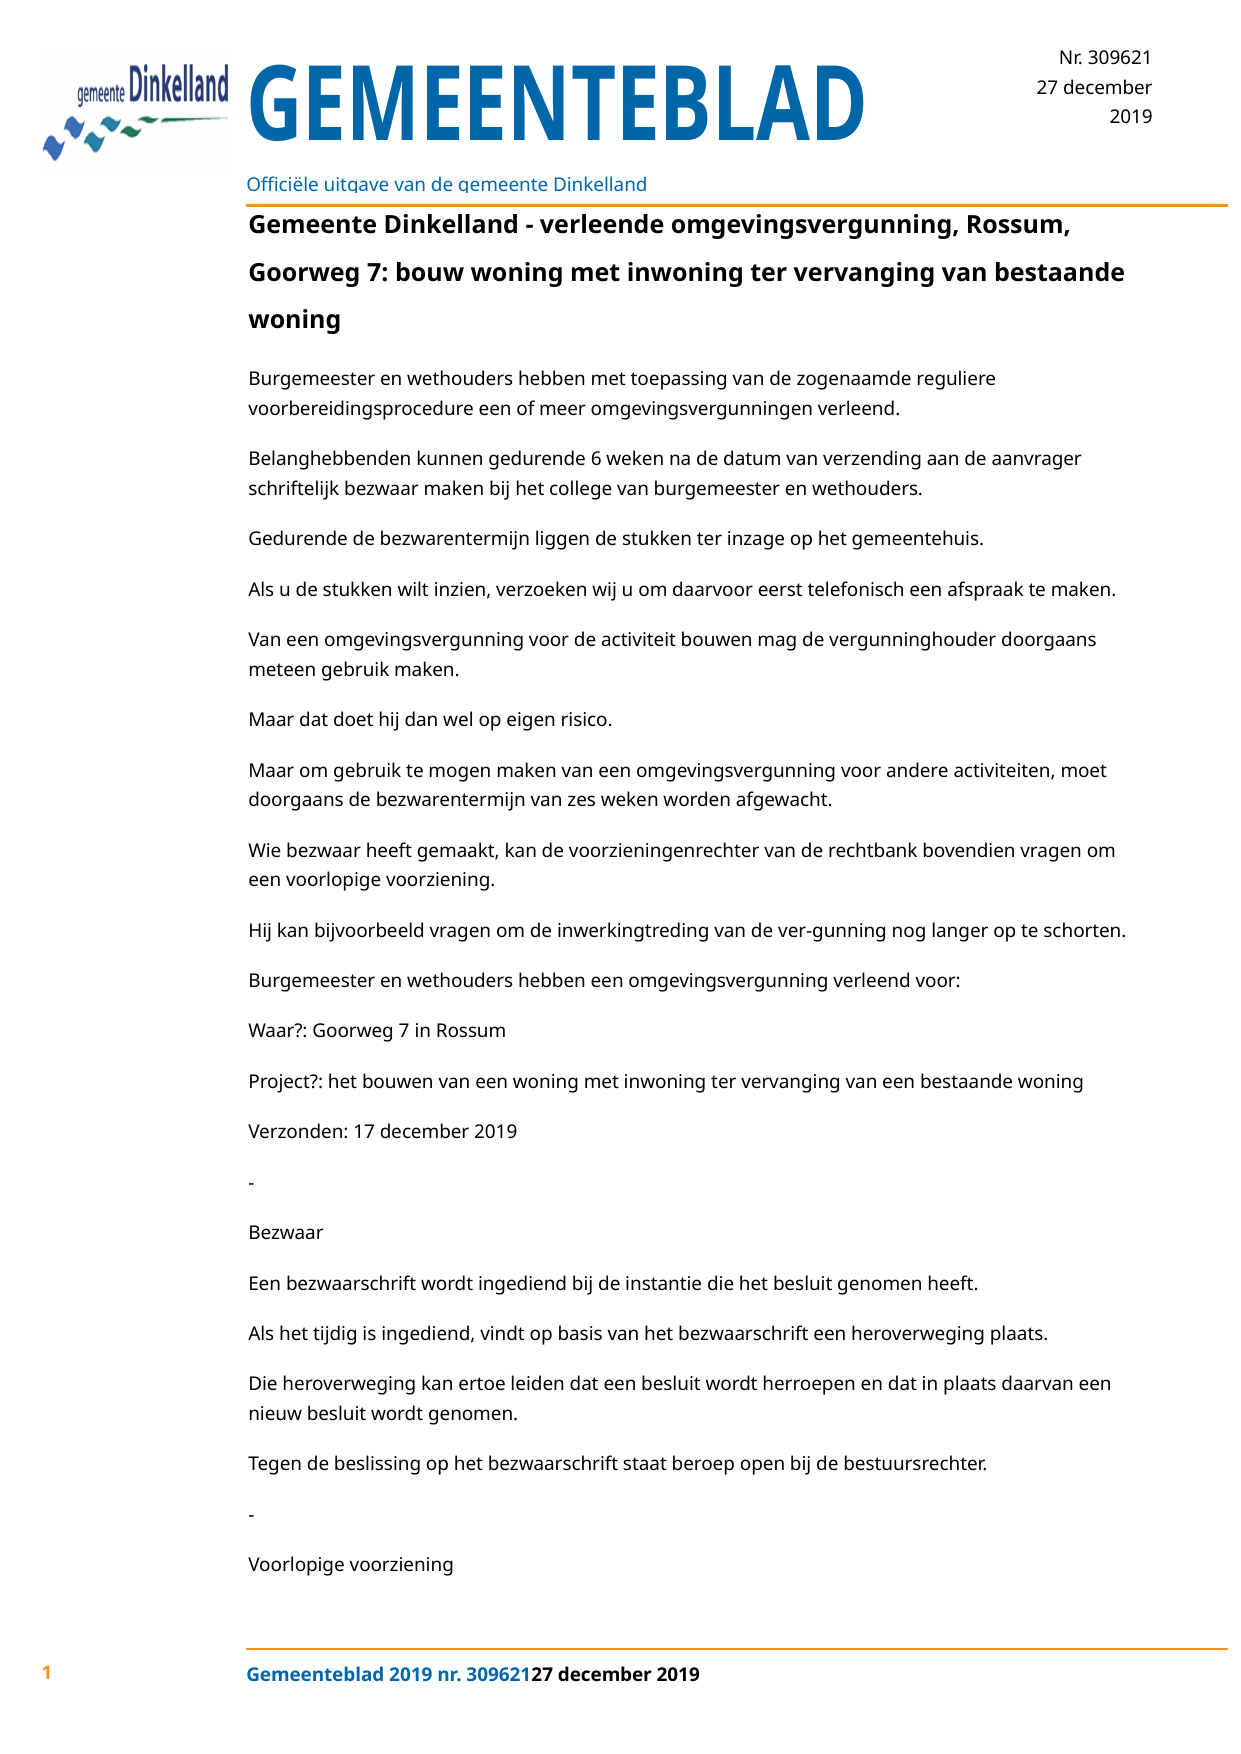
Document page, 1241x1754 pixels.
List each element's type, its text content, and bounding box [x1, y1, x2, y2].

text Verzonden: 17 december 2019 [248, 1118, 1152, 1144]
text Van een omgevingsvergunning voor de activiteit bouwen mag de vergunninghouder doorgaans meteen gebruik maken. [248, 626, 1152, 682]
text Gedurende de bezwarentermijn liggen de stukken ter inzage op het gemeentehuis. [248, 526, 1152, 551]
text Burgemeester en wethouders hebben een omgevingsvergunning verleend voor: [248, 967, 1152, 993]
text Gemeente Dinkelland - verleende omgevingsvergunning, Rossum, Goorweg 7: bouw woning met inwoning ter vervanging van bestaande woning [248, 207, 1152, 336]
text Project?: het bouwen van een woning met inwoning ter vervanging van een bestaande woning [248, 1068, 1152, 1094]
picture [41, 47, 231, 172]
text Als het tijdig is ingediend, vindt op basis van het bezwaarschrift een heroverweging plaats. [248, 1320, 1152, 1346]
text Die heroverweging kan ertoe leiden dat een besluit wordt herroepen en dat in plaats daarvan een nieuw besluit wordt genomen. [248, 1371, 1152, 1426]
text Een bezwaarschrift wordt ingediend bij de instantie die het besluit genomen heeft. [248, 1270, 1152, 1295]
text - [248, 1501, 1152, 1527]
text Bezwaar [248, 1219, 1152, 1245]
text Belanghebbenden kunnen gedurende 6 weken na de datum van verzending aan de aanvrager schriftelijk bezwaar maken bij het college van burgemeester en wethouders. [248, 446, 1152, 501]
text Als u de stukken wilt inzien, verzoeken wij u om daarvoor eerst telefonisch een afspraak te maken. [248, 576, 1152, 602]
text Maar dat doet hij dan wel op eigen risico. [248, 706, 1152, 732]
text Hij kan bijvoorbeeld vragen om de inwerkingtreding van de ver-gunning nog langer op te schorten. [248, 917, 1152, 942]
text Waar?: Goorweg 7 in Rossum [248, 1018, 1152, 1043]
text Tegen de beslissing op het bezwaarschrift staat beroep open bij de bestuursrechter. [248, 1451, 1152, 1476]
text Maar om gebruik te mogen maken van een omgevingsvergunning voor andere activiteiten, moet doorgaans de bezwarentermijn van zes weken worden afgewacht. [248, 757, 1152, 812]
text Voorlopige voorziening [248, 1551, 1152, 1577]
text - [248, 1169, 1152, 1194]
text Wie bezwaar heeft gemaakt, kan de voorzieningenrechter van de rechtbank bovendien vragen om een voorlopige voorziening. [248, 837, 1152, 892]
text Burgemeester en wethouders hebben met toepassing van de zogenaamde reguliere voorbereidingsprocedure een of meer omgevingsvergunningen verleend. [248, 366, 1152, 421]
